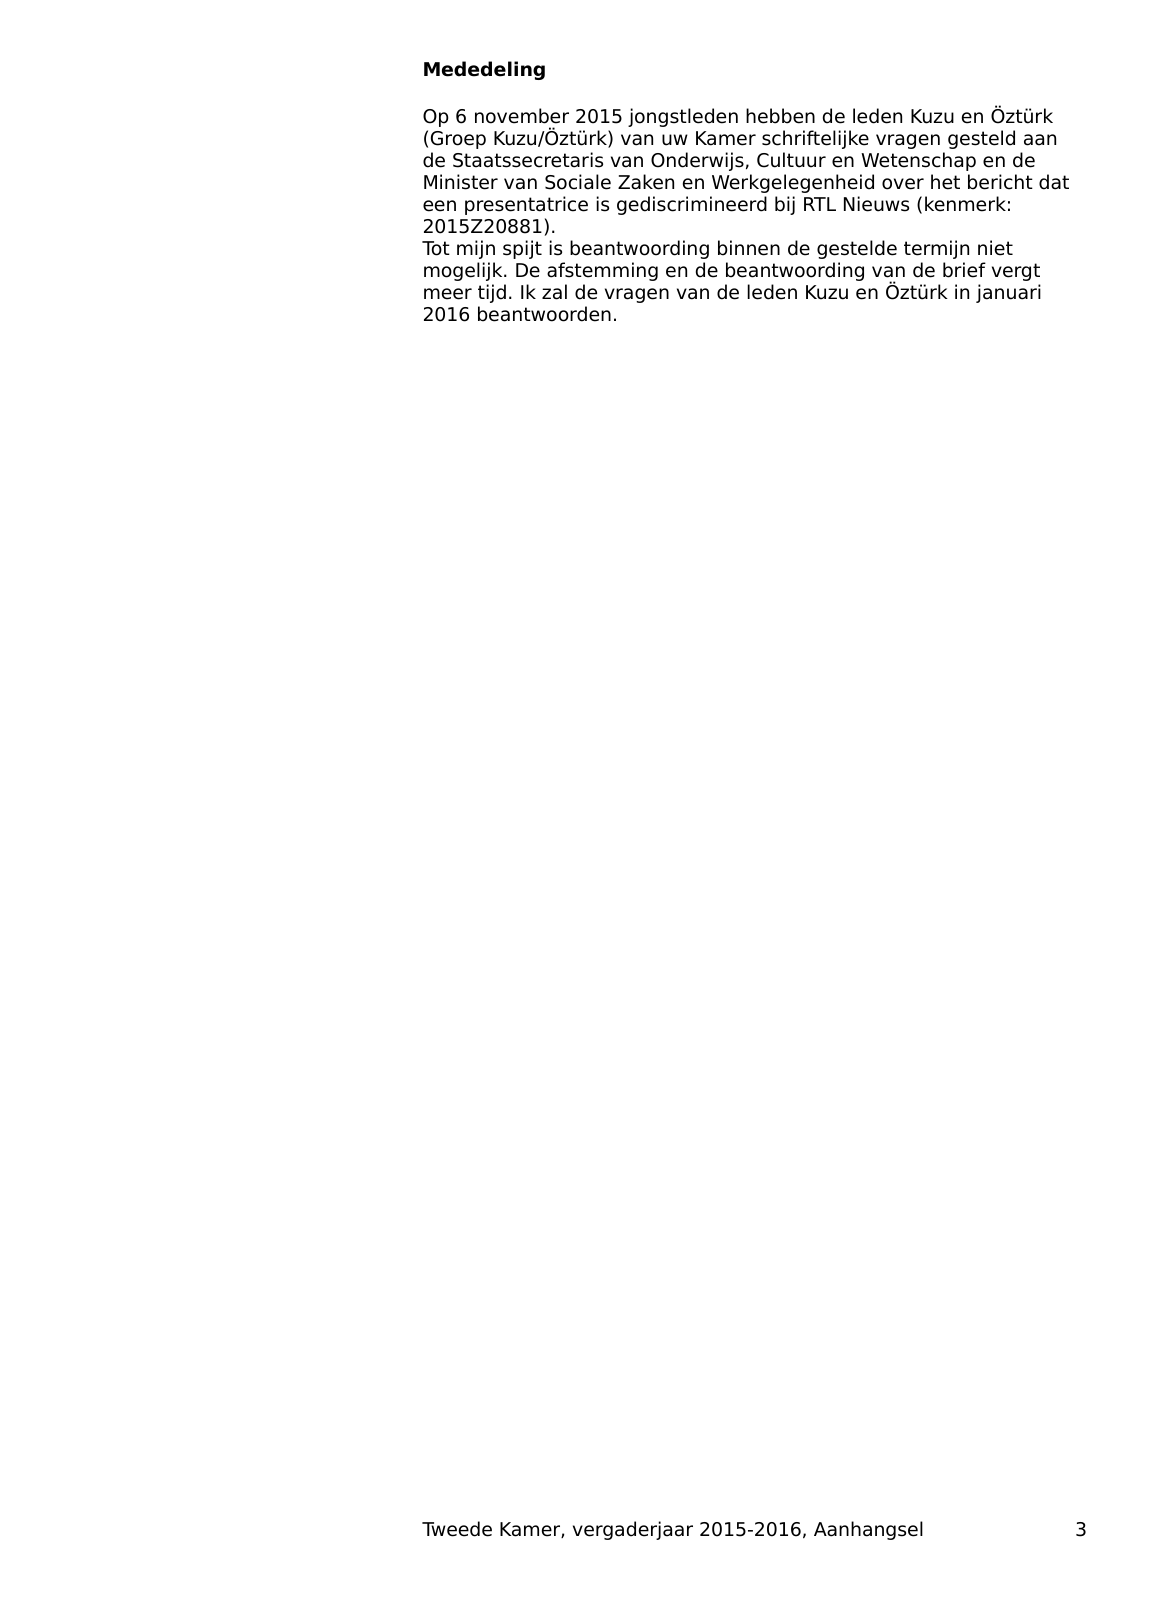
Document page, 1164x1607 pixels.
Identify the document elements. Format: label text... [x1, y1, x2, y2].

subtitle Mededeling [422, 59, 1087, 81]
text Op 6 november 2015 jongstleden hebben de leden Kuzu en Öztürk (Groep Kuzu/Öztürk) van uw Kamer schriftelijke vragen gesteld aan de Staatssecretaris van Onderwijs, Cultuur en Wetenschap en de Minister van Sociale Zaken en Werkgelegenheid over het bericht dat een presentatrice is gediscrimineerd bij RTL Nieuws (kenmerk: 2015Z20881). [422, 106, 1087, 238]
text Tot mijn spijt is beantwoording binnen de gestelde termijn niet mogelijk. De afstemming en de beantwoording van de brief vergt meer tijd. Ik zal de vragen van de leden Kuzu en Öztürk in januari 2016 beantwoorden. [422, 238, 1087, 326]
